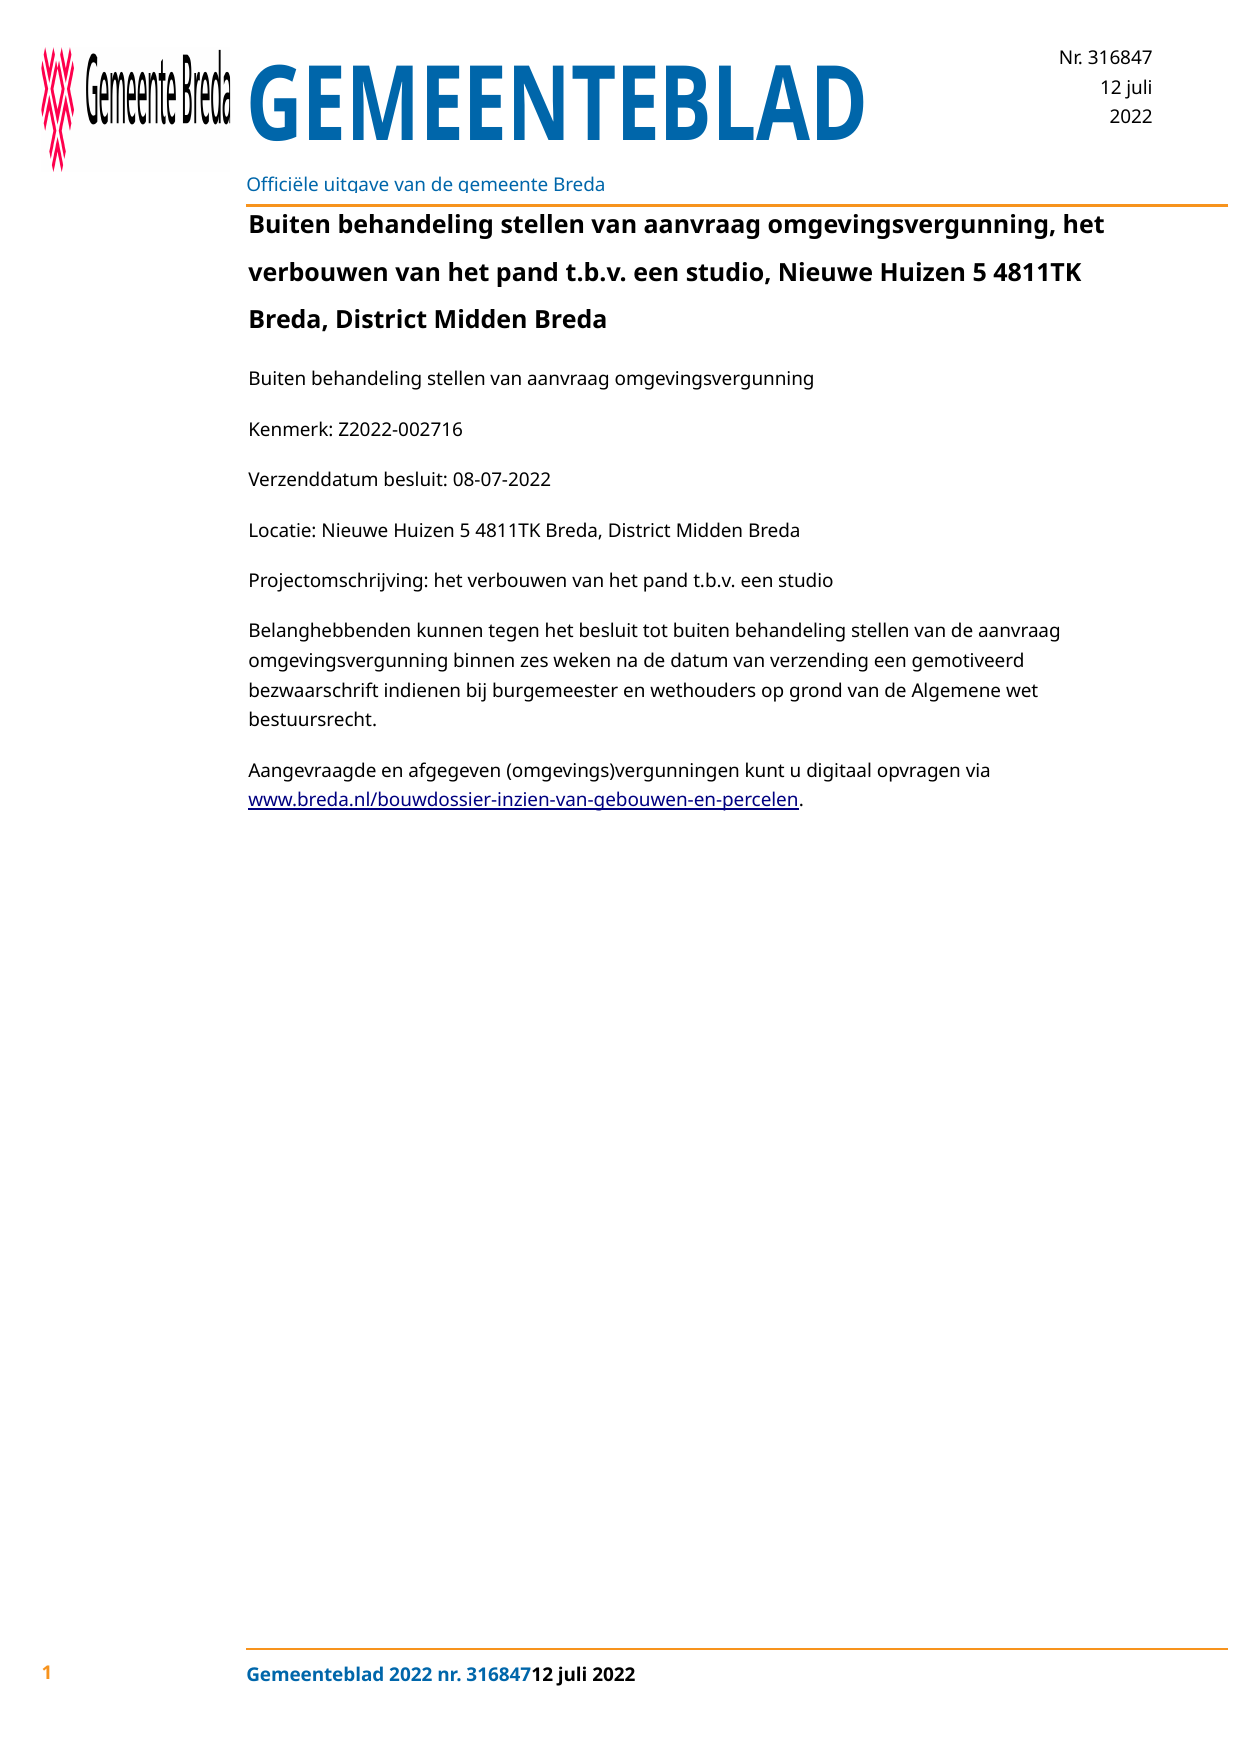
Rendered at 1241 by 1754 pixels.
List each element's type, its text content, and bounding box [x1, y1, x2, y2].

text Buiten behandeling stellen van aanvraag omgevingsvergunning, het verbouwen van het pand t.b.v. een studio, Nieuwe Huizen 5 4811TK Breda, District Midden Breda [248, 207, 1152, 336]
text Belanghebbenden kunnen tegen het besluit tot buiten behandeling stellen van de aanvraag omgevingsvergunning binnen zes weken na de datum van verzending een gemotiveerd bezwaarschrift indienen bij burgemeester en wethouders op grond van de Algemene wet bestuursrecht. [248, 618, 1152, 732]
text Locatie: Nieuwe Huizen 5 4811TK Breda, District Midden Breda [248, 517, 1152, 542]
picture [41, 47, 231, 172]
text Kenmerk: Z2022-002716 [248, 416, 1152, 442]
text Buiten behandeling stellen van aanvraag omgevingsvergunning [248, 366, 1152, 391]
text Projectomschrijving: het verbouwen van het pand t.b.v. een studio [248, 567, 1152, 593]
text Verzenddatum besluit: 08-07-2022 [248, 466, 1152, 492]
text Aangevraagde en afgegeven (omgevings)vergunningen kunt u digitaal opvragen via www.breda.nl/bouwdossier-inzien-van-gebouwen-en-percelen. [248, 757, 1152, 812]
